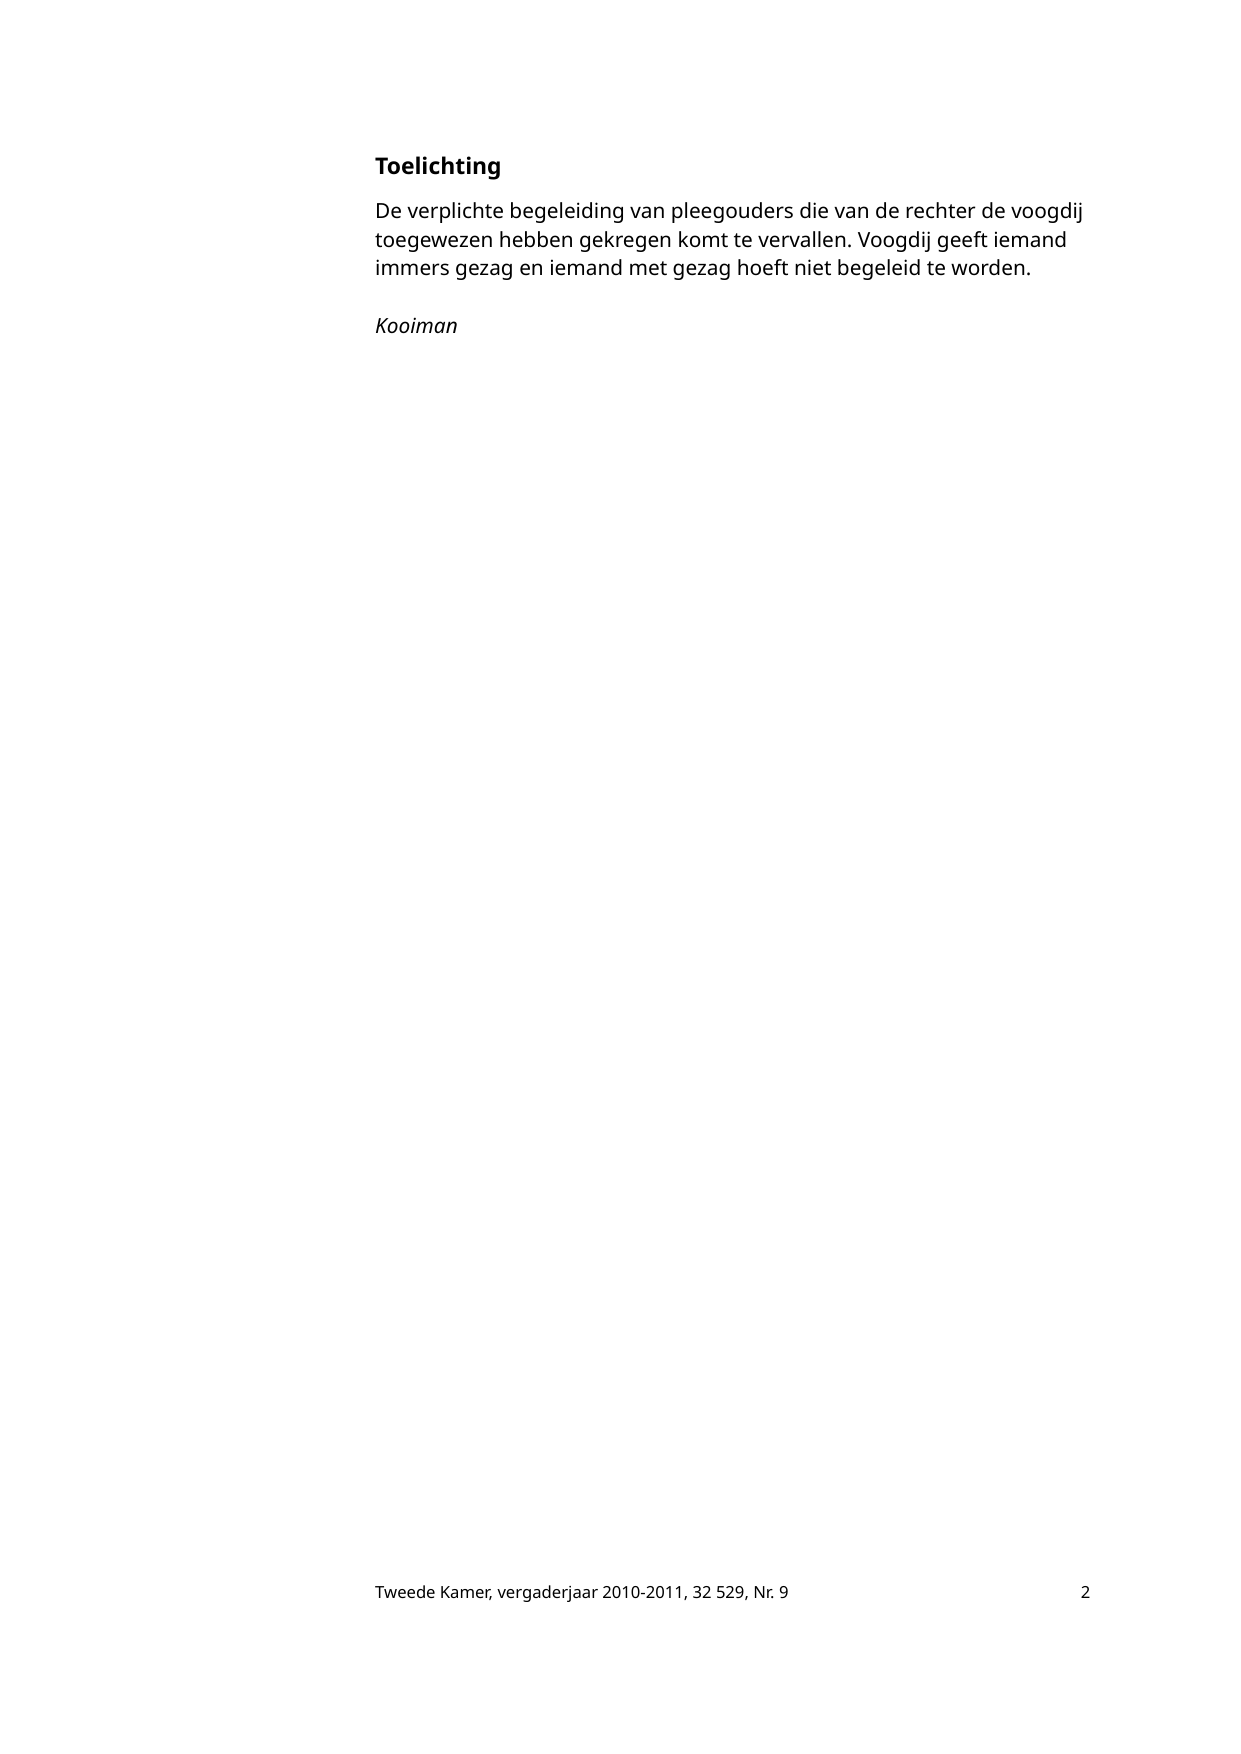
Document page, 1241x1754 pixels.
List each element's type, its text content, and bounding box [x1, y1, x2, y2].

text De verplichte begeleiding van pleegouders die van de rechter de voogdij toegewezen hebben gekregen komt te vervallen. Voogdij geeft iemand immers gezag en iemand met gezag hoeft niet begeleid te worden. [375, 196, 1090, 282]
subtitle Toelichting [375, 150, 1090, 181]
text Kooiman [375, 312, 1090, 340]
